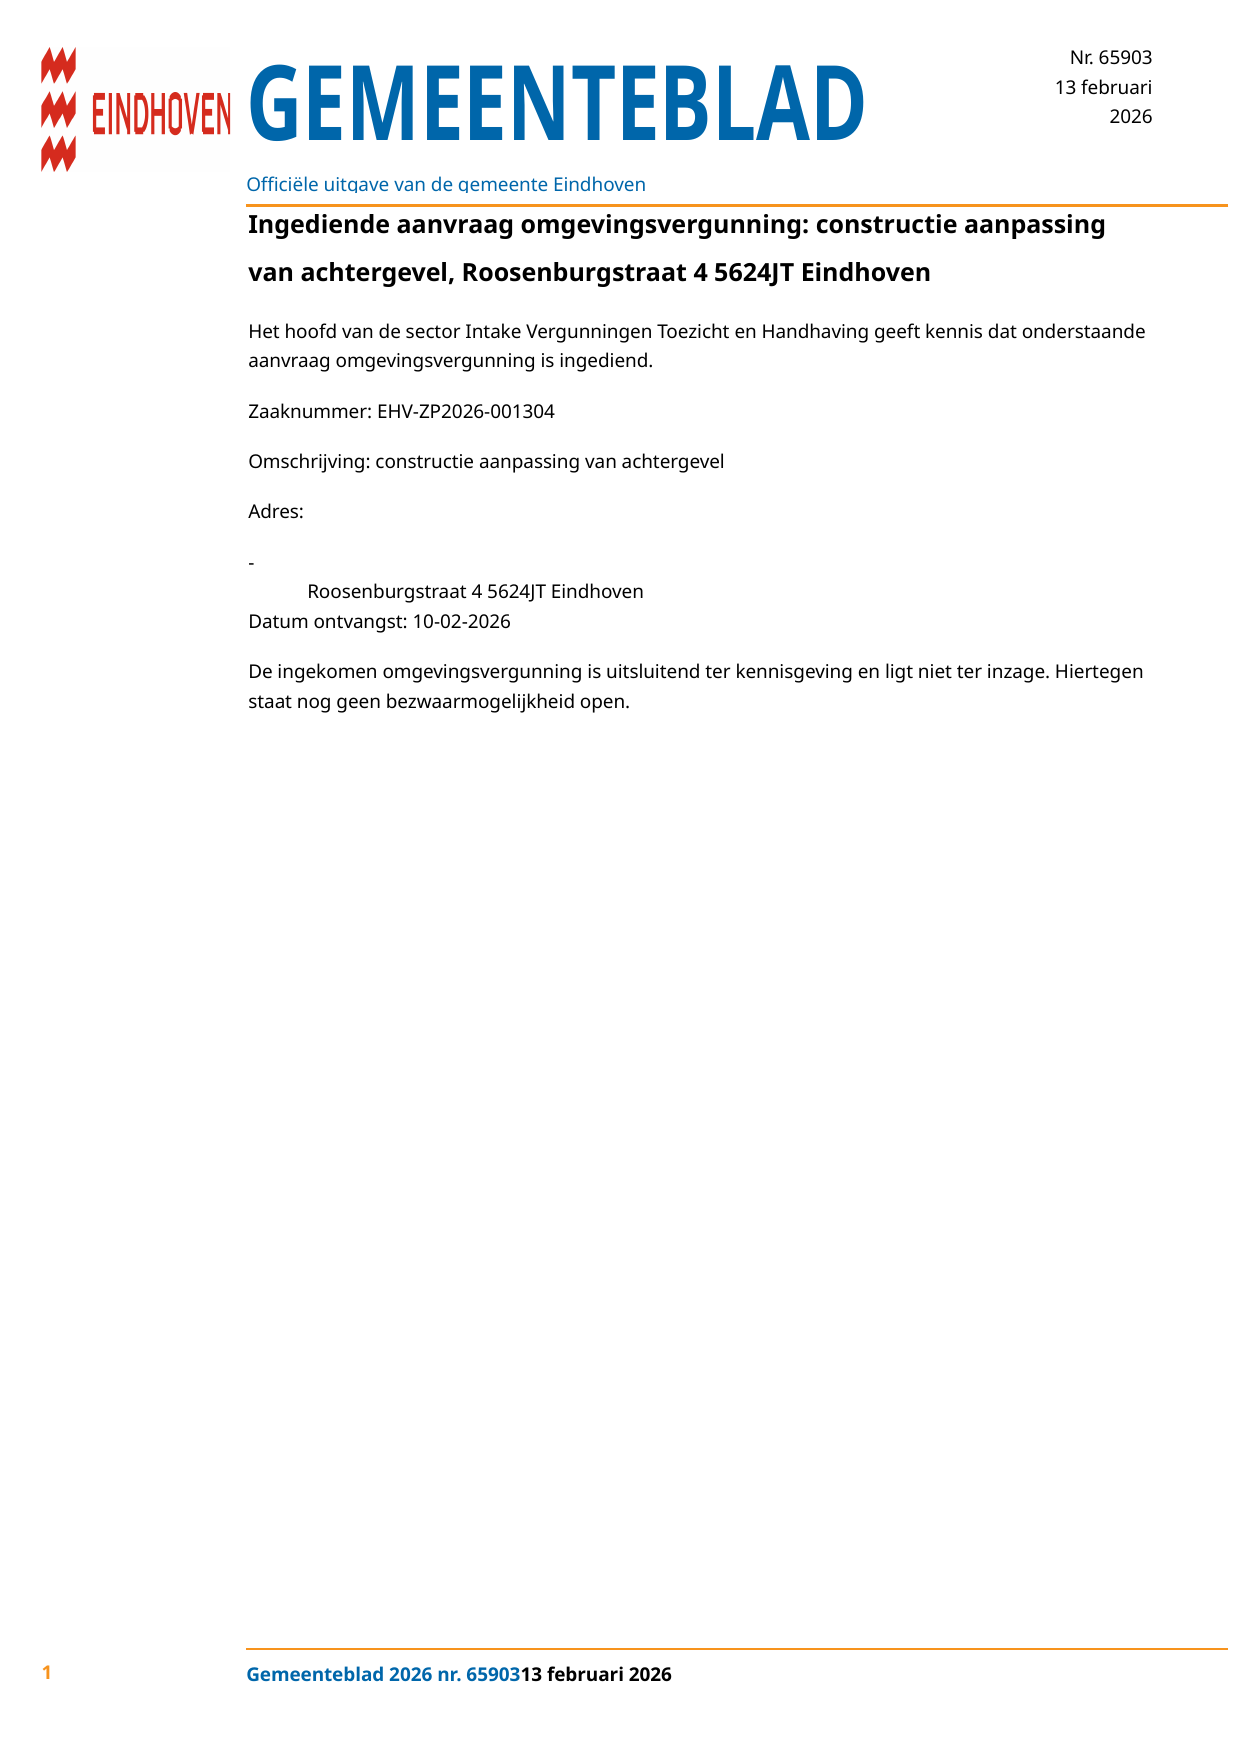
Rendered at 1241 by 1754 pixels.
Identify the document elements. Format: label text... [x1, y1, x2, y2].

list Roosenburgstraat 4 5624JT Eindhoven [248, 579, 1152, 604]
text De ingekomen omgevingsvergunning is uitsluitend ter kennisgeving en ligt niet ter inzage. Hiertegen staat nog geen bezwaarmogelijkheid open. [248, 659, 1152, 714]
text Omschrijving: constructie aanpassing van achtergevel [248, 448, 1152, 474]
text Zaaknummer: EHV-ZP2026-001304 [248, 398, 1152, 424]
text Ingediende aanvraag omgevingsvergunning: constructie aanpassing van achtergevel, Roosenburgstraat 4 5624JT Eindhoven [248, 207, 1152, 288]
text Het hoofd van de sector Intake Vergunningen Toezicht en Handhaving geeft kennis dat onderstaande aanvraag omgevingsvergunning is ingediend. [248, 318, 1152, 373]
text Adres: [248, 499, 1152, 524]
text Datum ontvangst: 10-02-2026 [248, 608, 1152, 634]
picture [41, 47, 231, 172]
